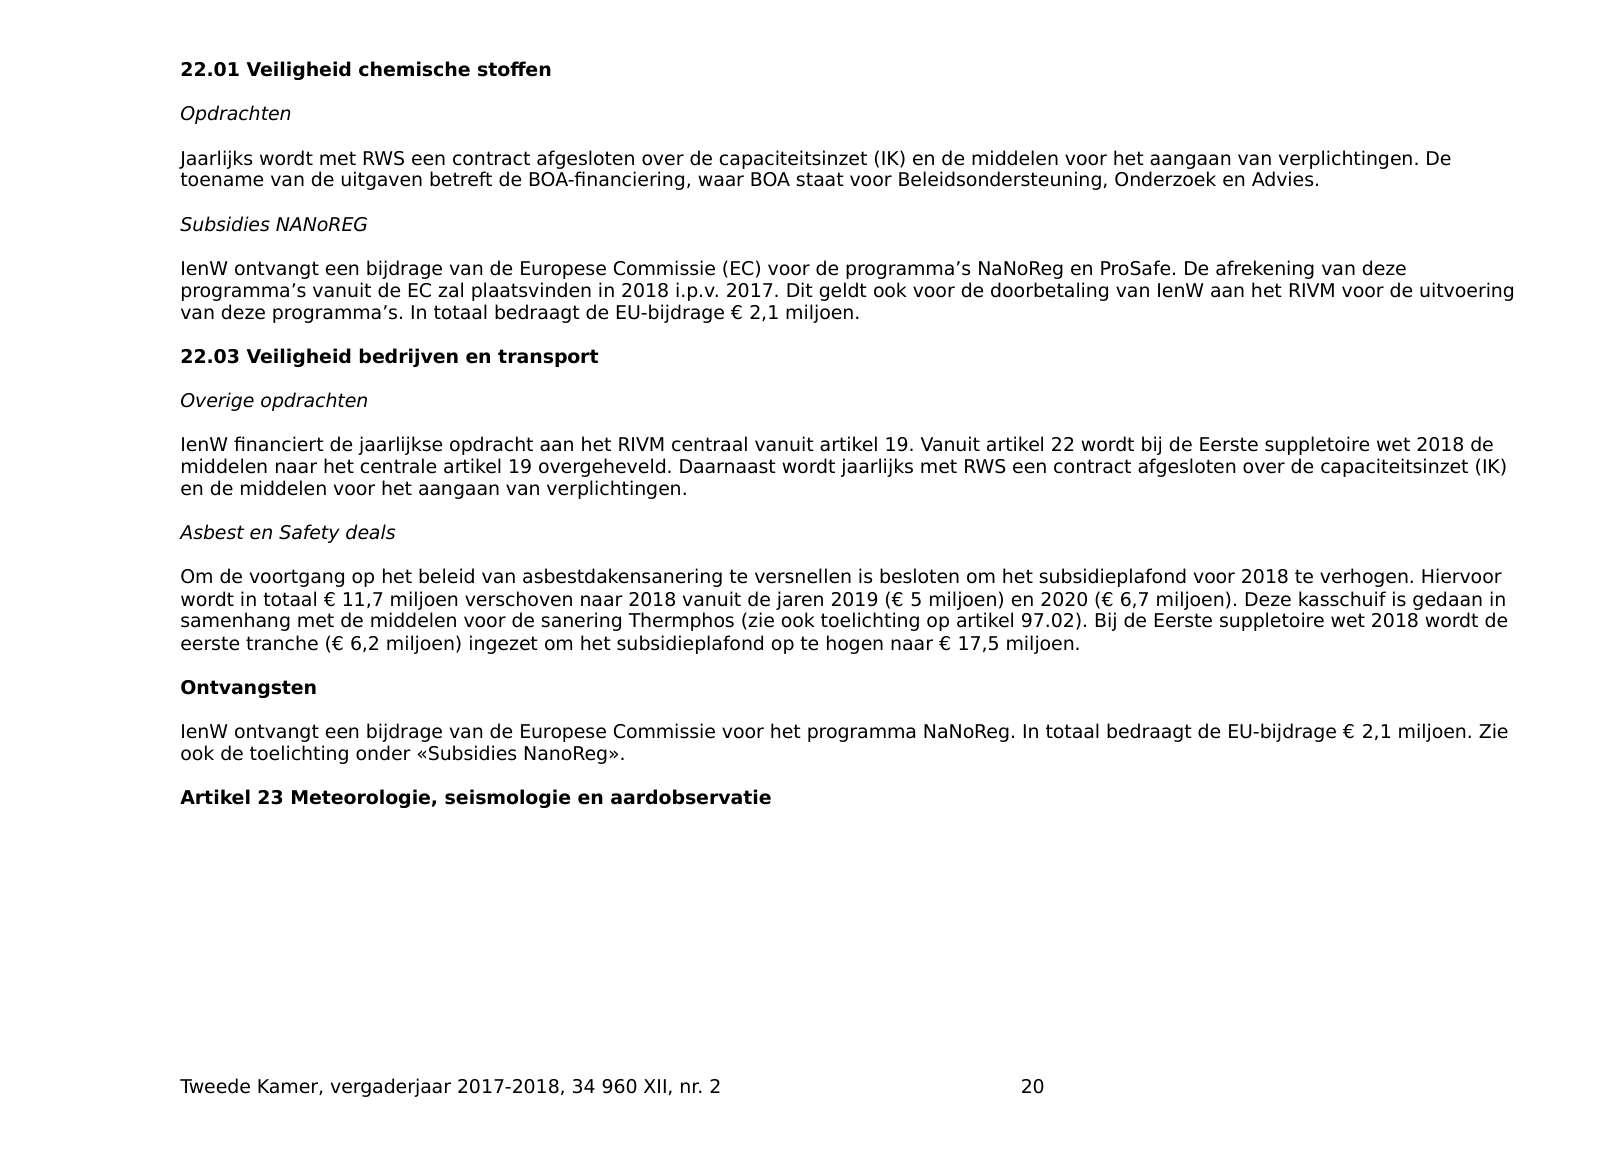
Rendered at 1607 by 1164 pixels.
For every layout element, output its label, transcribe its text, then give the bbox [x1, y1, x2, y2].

text Om de voortgang op het beleid van asbestdakensanering te versnellen is besloten om het subsidieplafond voor 2018 te verhogen. Hiervoor wordt in totaal € 11,7 miljoen verschoven naar 2018 vanuit de jaren 2019 (€ 5 miljoen) en 2020 (€ 6,7 miljoen). Deze kasschuif is gedaan in samenhang met de middelen voor de sanering Thermphos (zie ook toelichting op artikel 97.02). Bij de Eerste suppletoire wet 2018 wordt de eerste tranche (€ 6,2 miljoen) ingezet om het subsidieplafond op te hogen naar € 17,5 miljoen. [180, 566, 1529, 654]
subtitle 22.03 Veiligheid bedrijven en transport [180, 346, 1529, 368]
subtitle Asbest en Safety deals [180, 522, 1529, 544]
subtitle Ontvangsten [180, 677, 1529, 698]
text IenW financiert de jaarlijkse opdracht aan het RIVM centraal vanuit artikel 19. Vanuit artikel 22 wordt bij de Eerste suppletoire wet 2018 de middelen naar het centrale artikel 19 overgeheveld. Daarnaast wordt jaarlijks met RWS een contract afgesloten over de capaciteitsinzet (IK) en de middelen voor het aangaan van verplichtingen. [180, 434, 1529, 500]
text Jaarlijks wordt met RWS een contract afgesloten over de capaciteitsinzet (IK) en de middelen voor het aangaan van verplichtingen. De toename van de uitgaven betreft de BOA-financiering, waar BOA staat voor Beleidsondersteuning, Onderzoek en Advies. [180, 147, 1529, 191]
text IenW ontvangt een bijdrage van de Europese Commissie (EC) voor de programma’s NaNoReg en ProSafe. De afrekening van deze programma’s vanuit de EC zal plaatsvinden in 2018 i.p.v. 2017. Dit geldt ook voor de doorbetaling van IenW aan het RIVM voor de uitvoering van deze programma’s. In totaal bedraagt de EU-bijdrage € 2,1 miljoen. [180, 258, 1529, 324]
text IenW ontvangt een bijdrage van de Europese Commissie voor het programma NaNoReg. In totaal bedraagt de EU-bijdrage € 2,1 miljoen. Zie ook de toelichting onder «Subsidies NanoReg». [180, 721, 1529, 765]
subtitle Artikel 23 Meteorologie, seismologie en aardobservatie [180, 787, 1529, 809]
subtitle Opdrachten [180, 103, 1529, 125]
subtitle Subsidies NANoREG [180, 213, 1529, 236]
subtitle Overige opdrachten [180, 390, 1529, 412]
subtitle 22.01 Veiligheid chemische stoffen [180, 59, 1529, 81]
